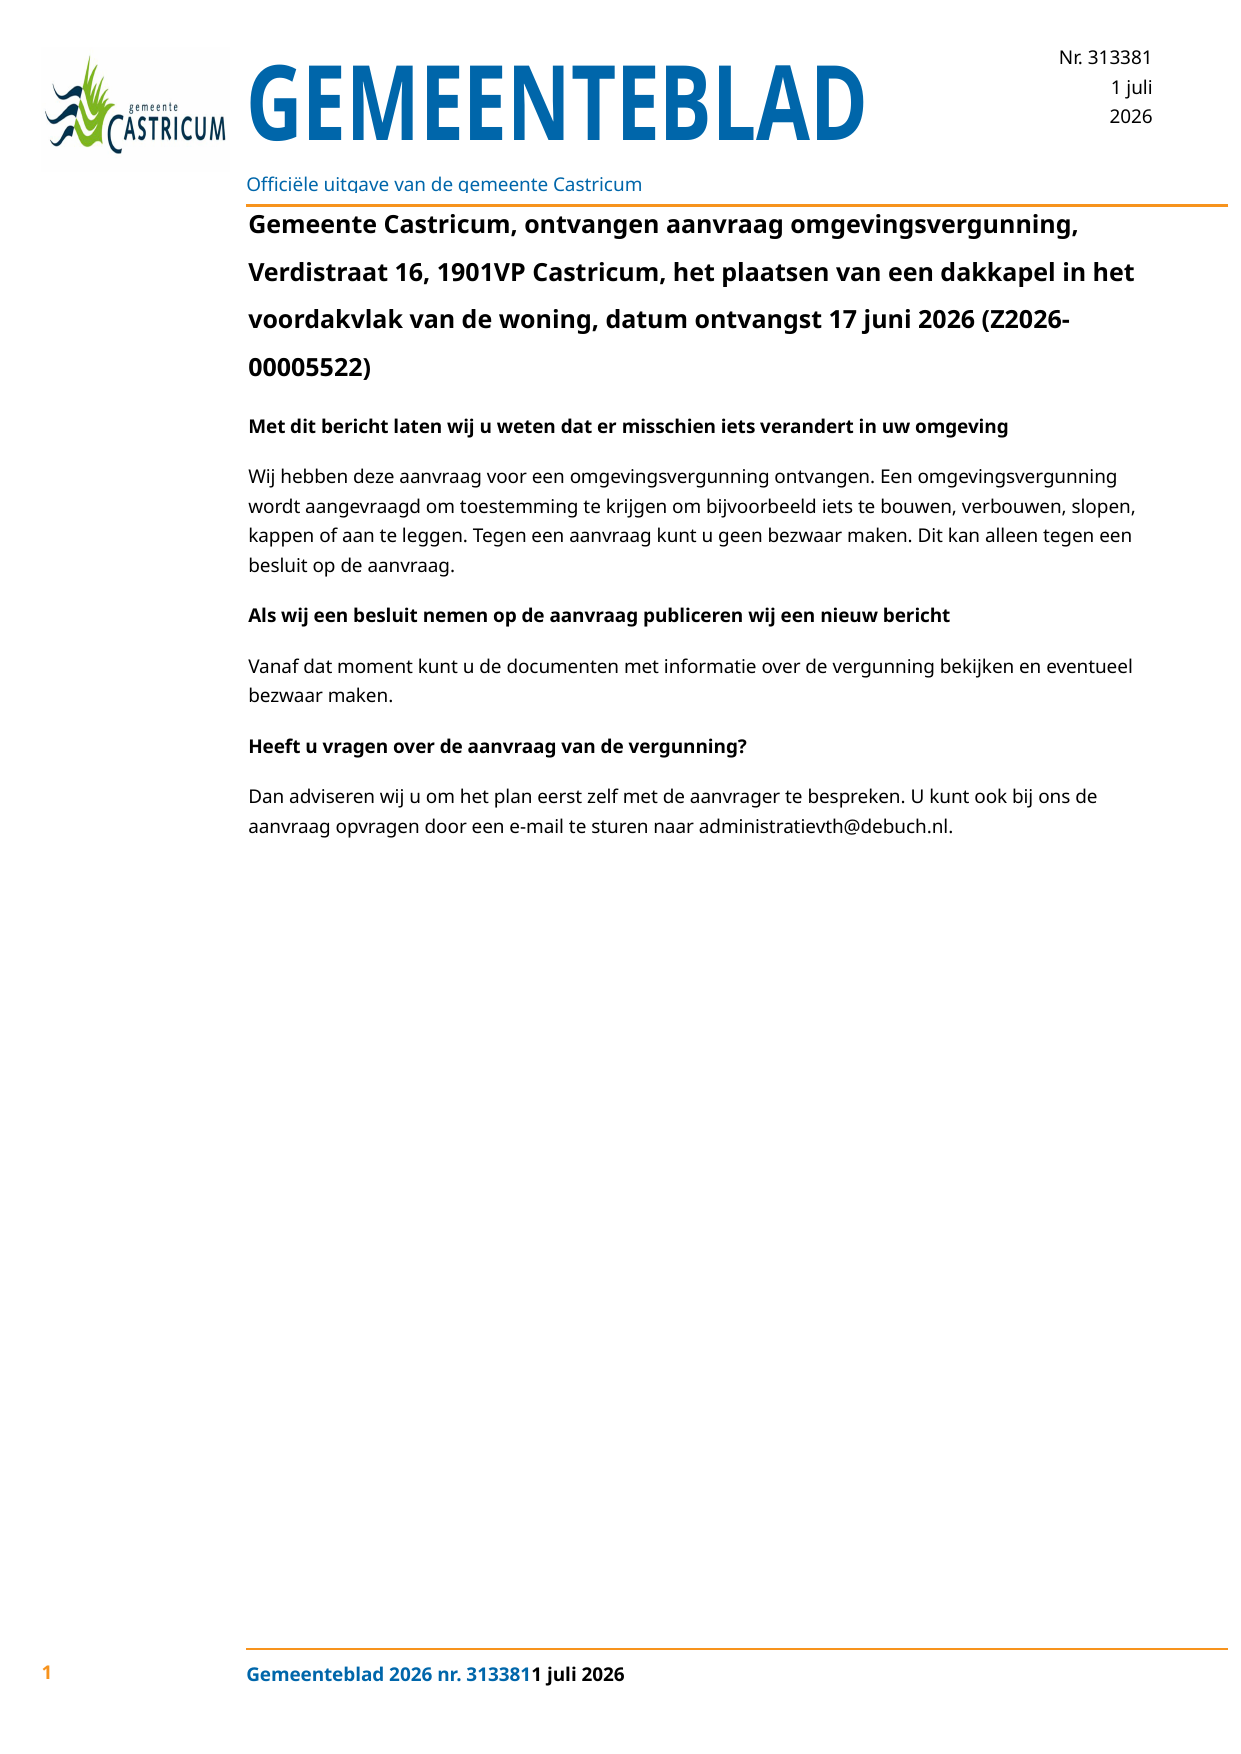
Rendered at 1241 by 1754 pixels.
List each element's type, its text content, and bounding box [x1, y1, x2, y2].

text Als wij een besluit nemen op de aanvraag publiceren wij een nieuw bericht [248, 603, 1152, 628]
text Wij hebben deze aanvraag voor een omgevingsvergunning ontvangen. Een omgevingsvergunning wordt aangevraagd om toestemming te krijgen om bijvoorbeeld iets te bouwen, verbouwen, slopen, kappen of aan te leggen. Tegen een aanvraag kunt u geen bezwaar maken. Dit kan alleen tegen een besluit op de aanvraag. [248, 463, 1152, 578]
text Met dit bericht laten wij u weten dat er misschien iets verandert in uw omgeving [248, 413, 1152, 439]
picture [41, 47, 231, 172]
text Vanaf dat moment kunt u de documenten met informatie over de vergunning bekijken en eventueel bezwaar maken. [248, 653, 1152, 708]
text Heeft u vragen over de aanvraag van de vergunning? [248, 733, 1152, 759]
text Dan adviseren wij u om het plan eerst zelf met de aanvrager te bespreken. U kunt ook bij ons de aanvraag opvragen door een e-mail te sturen naar administratievth@debuch.nl. [248, 783, 1152, 839]
text Gemeente Castricum, ontvangen aanvraag omgevingsvergunning, Verdistraat 16, 1901VP Castricum, het plaatsen van een dakkapel in het voordakvlak van de woning, datum ontvangst 17 juni 2026 (Z2026-00005522) [248, 207, 1152, 384]
